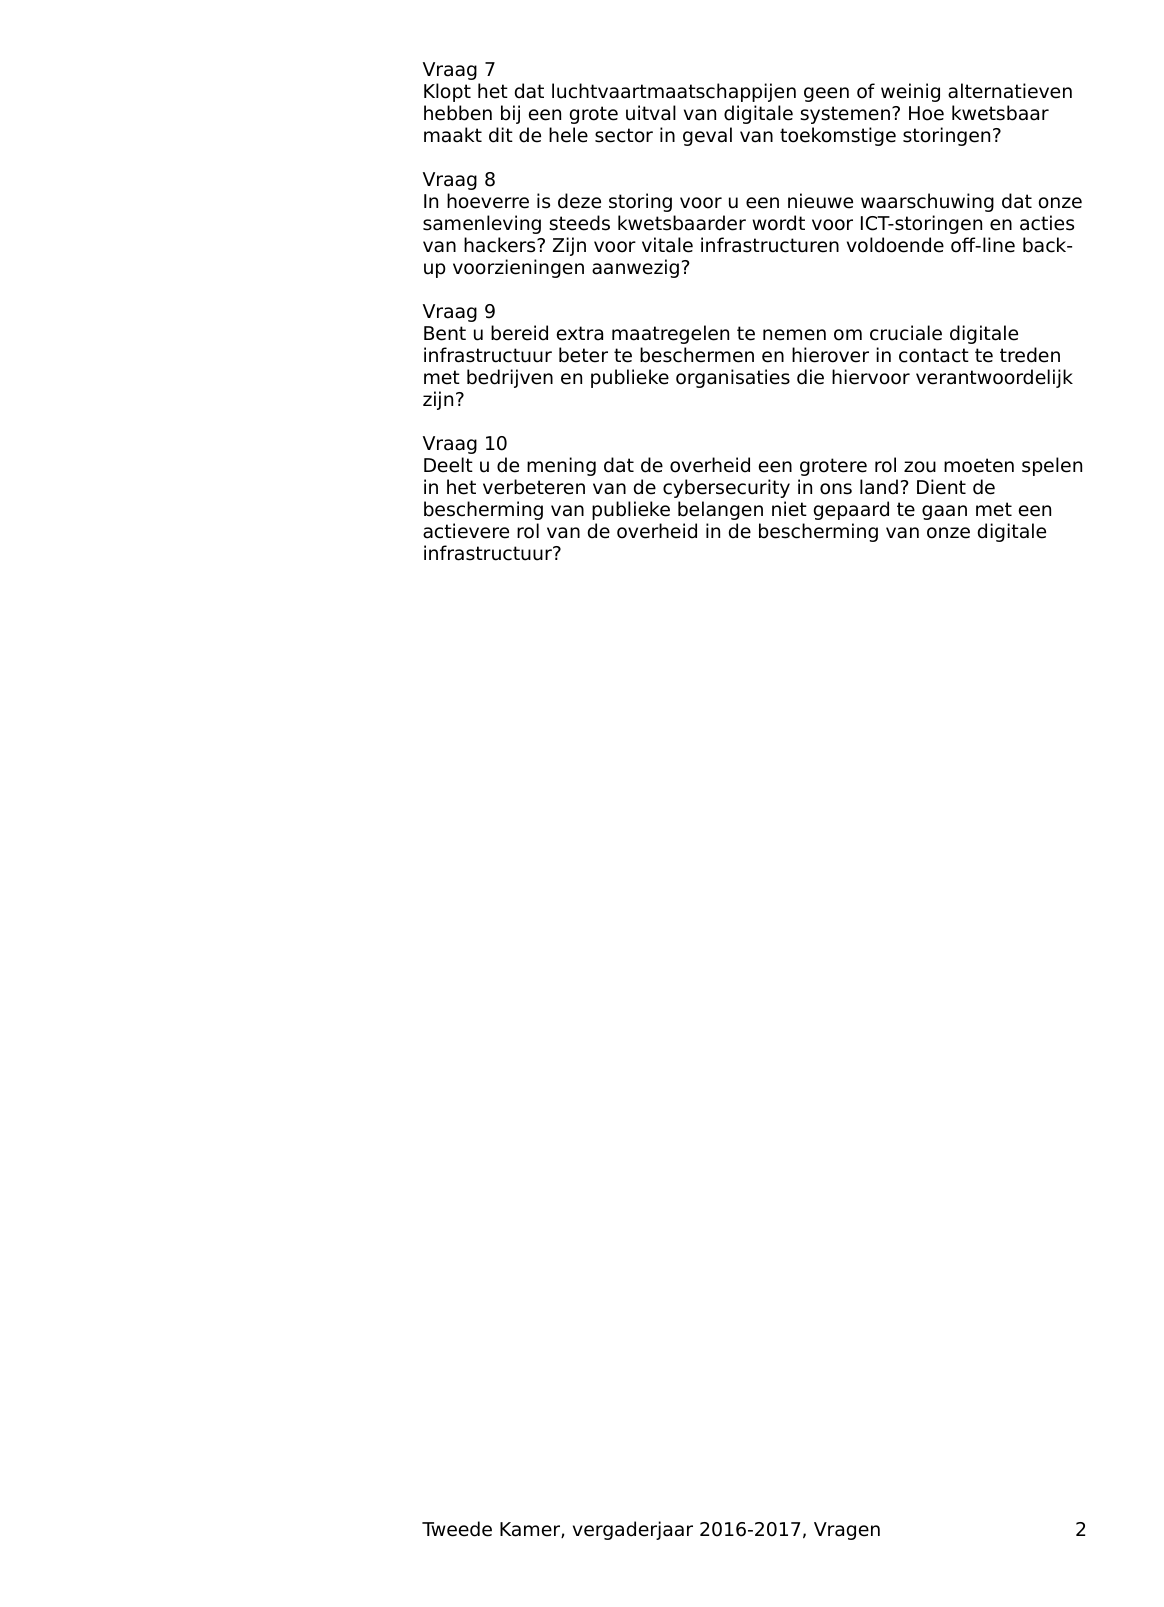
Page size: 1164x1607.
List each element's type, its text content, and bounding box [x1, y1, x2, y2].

text Vraag 9 [422, 301, 1087, 323]
text Klopt het dat luchtvaartmaatschappijen geen of weinig alternatieven hebben bij een grote uitval van digitale systemen? Hoe kwetsbaar maakt dit de hele sector in geval van toekomstige storingen? [422, 81, 1087, 147]
text Vraag 8 [422, 169, 1087, 191]
text Deelt u de mening dat de overheid een grotere rol zou moeten spelen in het verbeteren van de cybersecurity in ons land? Dient de bescherming van publieke belangen niet gepaard te gaan met een actievere rol van de overheid in de bescherming van onze digitale infrastructuur? [422, 455, 1087, 565]
text Vraag 7 [422, 59, 1087, 81]
text In hoeverre is deze storing voor u een nieuwe waarschuwing dat onze samenleving steeds kwetsbaarder wordt voor ICT-storingen en acties van hackers? Zijn voor vitale infrastructuren voldoende off-line back-up voorzieningen aanwezig? [422, 191, 1087, 279]
text Bent u bereid extra maatregelen te nemen om cruciale digitale infrastructuur beter te beschermen en hierover in contact te treden met bedrijven en publieke organisaties die hiervoor verantwoordelijk zijn? [422, 323, 1087, 411]
text Vraag 10 [422, 433, 1087, 455]
